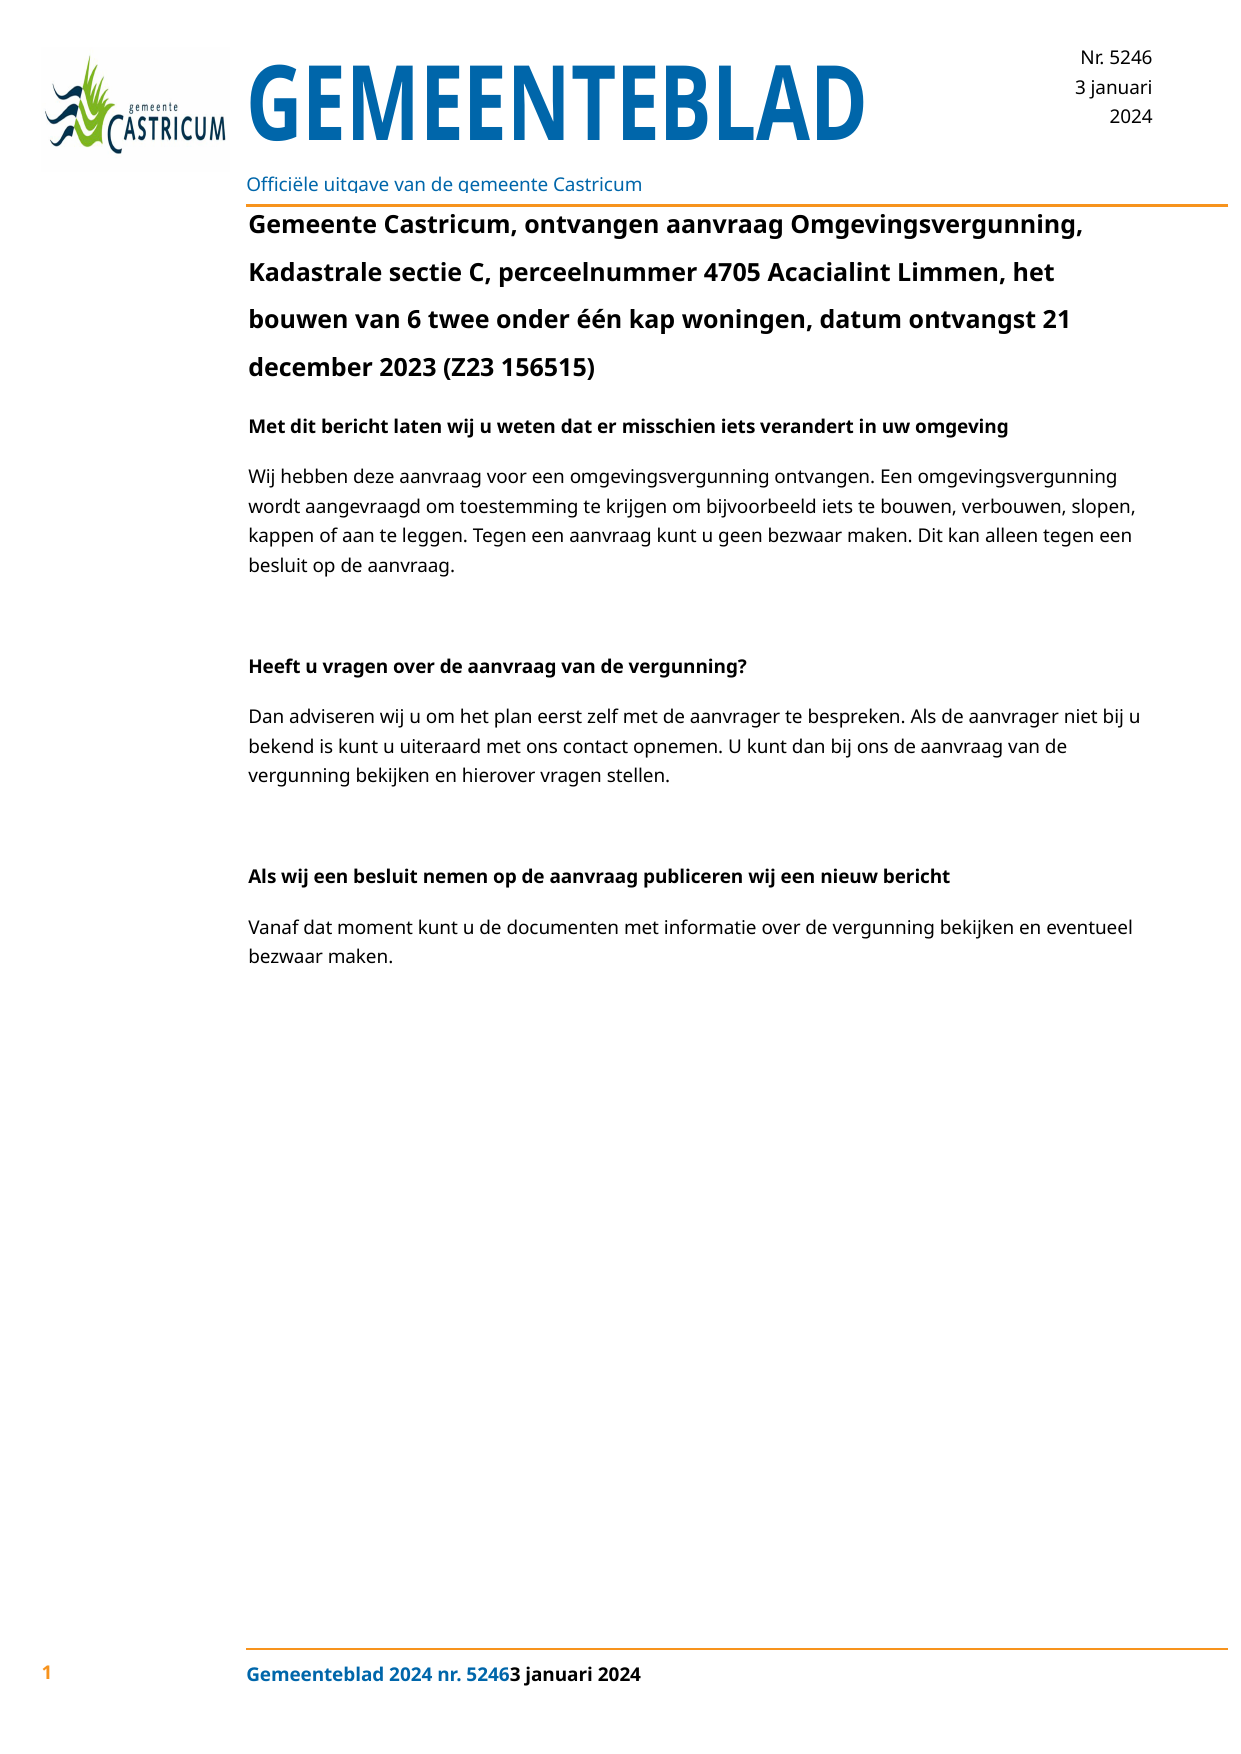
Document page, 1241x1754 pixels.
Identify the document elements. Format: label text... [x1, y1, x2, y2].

picture [41, 47, 231, 172]
text Met dit bericht laten wij u weten dat er misschien iets verandert in uw omgeving [248, 413, 1152, 439]
text Vanaf dat moment kunt u de documenten met informatie over de vergunning bekijken en eventueel bezwaar maken. [248, 914, 1152, 969]
text Dan adviseren wij u om het plan eerst zelf met de aanvrager te bespreken. Als de aanvrager niet bij u bekend is kunt u uiteraard met ons contact opnemen. U kunt dan bij ons de aanvraag van de vergunning bekijken en hierover vragen stellen. [248, 703, 1152, 788]
text Wij hebben deze aanvraag voor een omgevingsvergunning ontvangen. Een omgevingsvergunning wordt aangevraagd om toestemming te krijgen om bijvoorbeeld iets te bouwen, verbouwen, slopen, kappen of aan te leggen. Tegen een aanvraag kunt u geen bezwaar maken. Dit kan alleen tegen een besluit op de aanvraag. [248, 463, 1152, 578]
text Gemeente Castricum, ontvangen aanvraag Omgevingsvergunning, Kadastrale sectie C, perceelnummer 4705 Acacialint Limmen, het bouwen van 6 twee onder één kap woningen, datum ontvangst 21 december 2023 (Z23 156515) [248, 207, 1152, 384]
text Als wij een besluit nemen op de aanvraag publiceren wij een nieuw bericht [248, 863, 1152, 889]
text Heeft u vragen over de aanvraag van de vergunning? [248, 653, 1152, 679]
